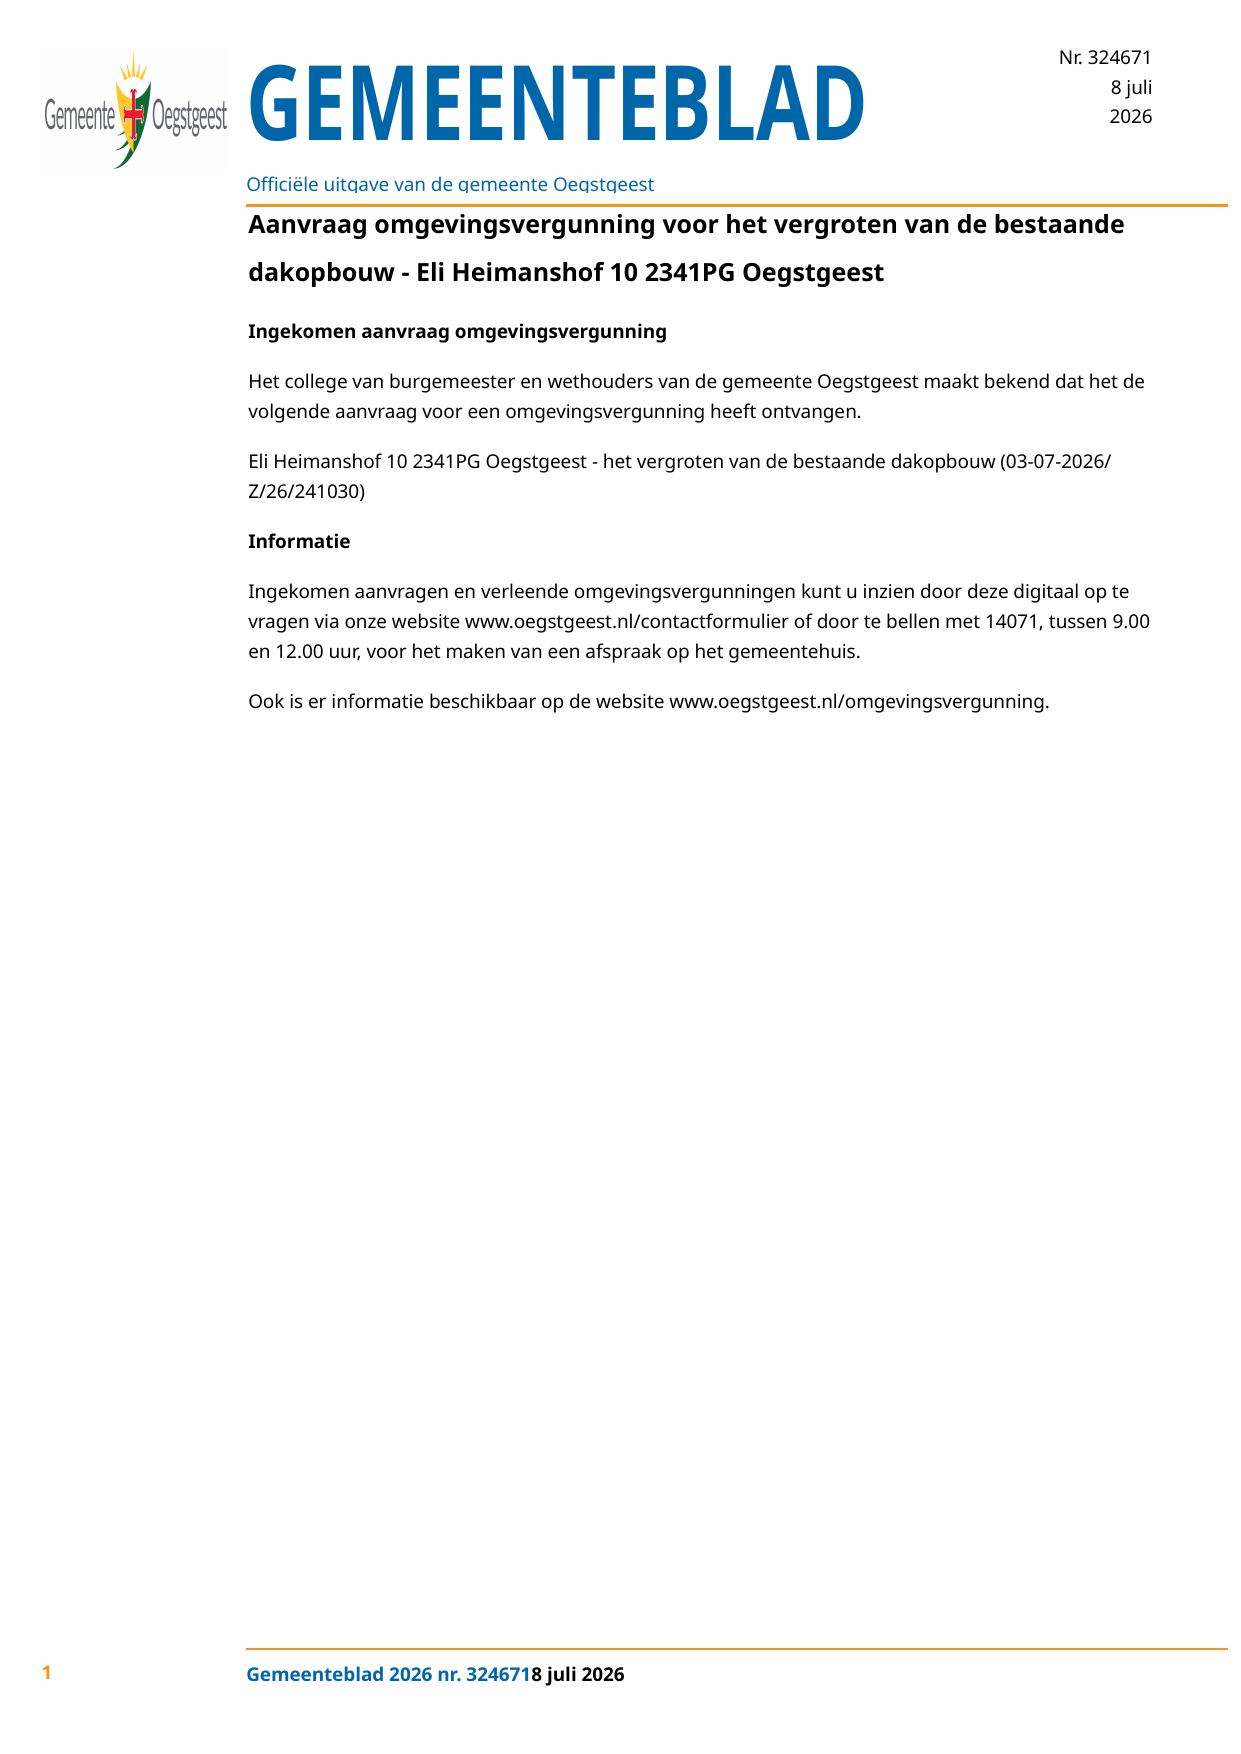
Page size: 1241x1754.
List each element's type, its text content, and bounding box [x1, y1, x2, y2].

text Ingekomen aanvraag omgevingsvergunning [248, 318, 1152, 344]
text Het college van burgemeester en wethouders van de gemeente Oegstgeest maakt bekend dat het de volgende aanvraag voor een omgevingsvergunning heeft ontvangen. [248, 368, 1152, 424]
text Eli Heimanshof 10 2341PG Oegstgeest - het vergroten van de bestaande dakopbouw (03-07-2026/ Z/26/241030) [248, 448, 1152, 504]
text Ingekomen aanvragen en verleende omgevingsvergunningen kunt u inzien door deze digitaal op te vragen via onze website www.oegstgeest.nl/contactformulier of door te bellen met 14071, tussen 9.00 en 12.00 uur, voor het maken van een afspraak op het gemeentehuis. [248, 579, 1152, 664]
text Informatie [248, 528, 1152, 554]
text Aanvraag omgevingsvergunning voor het vergroten van de bestaande dakopbouw - Eli Heimanshof 10 2341PG Oegstgeest [248, 207, 1152, 288]
picture [41, 47, 231, 172]
text Ook is er informatie beschikbaar op de website www.oegstgeest.nl/omgevingsvergunning. [248, 688, 1152, 714]
